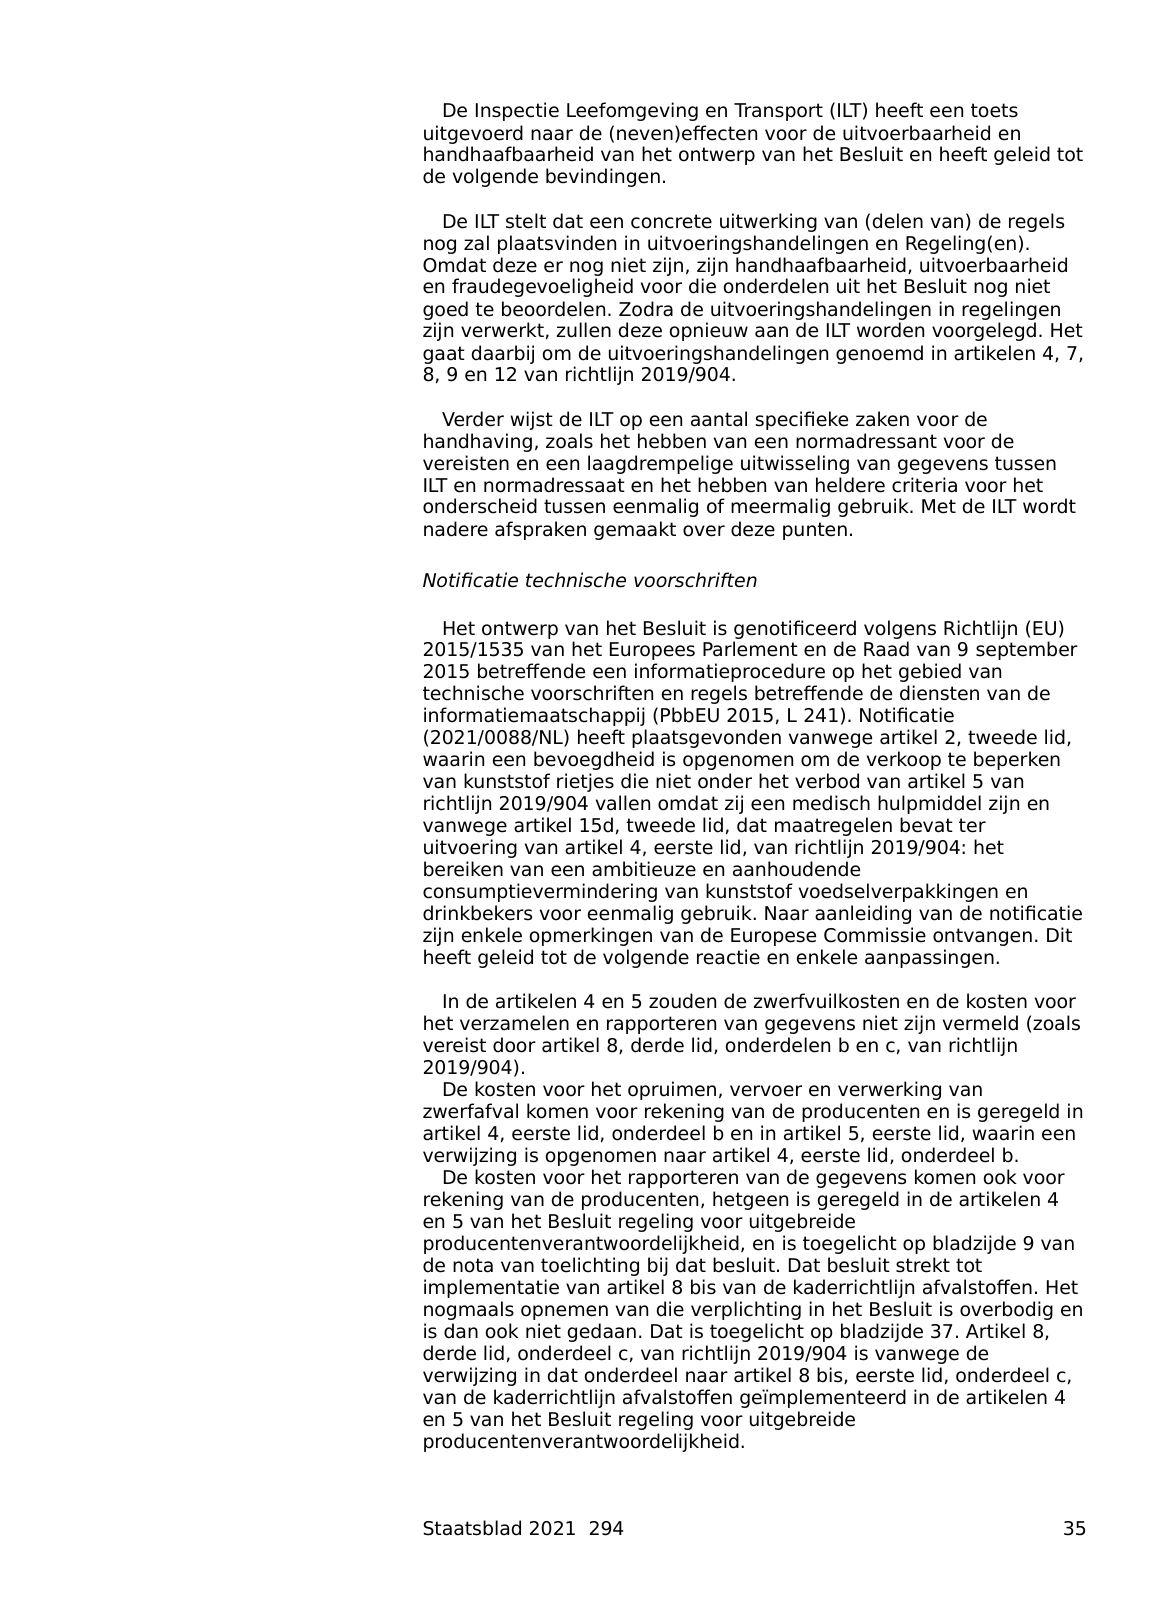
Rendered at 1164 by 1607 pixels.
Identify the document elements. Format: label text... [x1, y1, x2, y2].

text Verder wijst de ILT op een aantal specifieke zaken voor de handhaving, zoals het hebben van een normadressant voor de vereisten en een laagdrempelige uitwisseling van gegevens tussen ILT en normadressaat en het hebben van heldere criteria voor het onderscheid tussen eenmalig of meermalig gebruik. Met de ILT wordt nadere afspraken gemaakt over deze punten. [422, 408, 1087, 540]
text De Inspectie Leefomgeving en Transport (ILT) heeft een toets uitgevoerd naar de (neven)effecten voor de uitvoerbaarheid en handhaafbaarheid van het ontwerp van het Besluit en heeft geleid tot de volgende bevindingen. [422, 100, 1087, 188]
text De kosten voor het rapporteren van de gegevens komen ook voor rekening van de producenten, hetgeen is geregeld in de artikelen 4 en 5 van het Besluit regeling voor uitgebreide producentenverantwoordelijkheid, en is toegelicht op bladzijde 9 van de nota van toelichting bij dat besluit. Dat besluit strekt tot implementatie van artikel 8 bis van de kaderrichtlijn afvalstoffen. Het nogmaals opnemen van die verplichting in het Besluit is overbodig en is dan ook niet gedaan. Dat is toegelicht op bladzijde 37. Artikel 8, derde lid, onderdeel c, van richtlijn 2019/904 is vanwege de verwijzing in dat onderdeel naar artikel 8 bis, eerste lid, onderdeel c, van de kaderrichtlijn afvalstoffen geïmplementeerd in de artikelen 4 en 5 van het Besluit regeling voor uitgebreide producentenverantwoordelijkheid. [422, 1167, 1087, 1453]
text De kosten voor het opruimen, vervoer en verwerking van zwerfafval komen voor rekening van de producenten en is geregeld in artikel 4, eerste lid, onderdeel b en in artikel 5, eerste lid, waarin een verwijzing is opgenomen naar artikel 4, eerste lid, onderdeel b. [422, 1079, 1087, 1167]
subtitle Notificatie technische voorschriften [422, 570, 1087, 592]
text In de artikelen 4 en 5 zouden de zwerfvuilkosten en de kosten voor het verzamelen en rapporteren van gegevens niet zijn vermeld (zoals vereist door artikel 8, derde lid, onderdelen b en c, van richtlijn 2019/904). [422, 991, 1087, 1079]
text Het ontwerp van het Besluit is genotificeerd volgens Richtlijn (EU) 2015/1535 van het Europees Parlement en de Raad van 9 september 2015 betreffende een informatieprocedure op het gebied van technische voorschriften en regels betreffende de diensten van de informatiemaatschappij (PbbEU 2015, L 241). Notificatie (2021/0088/NL) heeft plaatsgevonden vanwege artikel 2, tweede lid, waarin een bevoegdheid is opgenomen om de verkoop te beperken van kunststof rietjes die niet onder het verbod van artikel 5 van richtlijn 2019/904 vallen omdat zij een medisch hulpmiddel zijn en vanwege artikel 15d, tweede lid, dat maatregelen bevat ter uitvoering van artikel 4, eerste lid, van richtlijn 2019/904: het bereiken van een ambitieuze en aanhoudende consumptievermindering van kunststof voedselverpakkingen en drinkbekers voor eenmalig gebruik. Naar aanleiding van de notificatie zijn enkele opmerkingen van de Europese Commissie ontvangen. Dit heeft geleid tot de volgende reactie en enkele aanpassingen. [422, 617, 1087, 969]
text De ILT stelt dat een concrete uitwerking van (delen van) de regels nog zal plaatsvinden in uitvoeringshandelingen en Regeling(en). Omdat deze er nog niet zijn, zijn handhaafbaarheid, uitvoerbaarheid en fraudegevoeligheid voor die onderdelen uit het Besluit nog niet goed te beoordelen. Zodra de uitvoeringshandelingen in regelingen zijn verwerkt, zullen deze opnieuw aan de ILT worden voorgelegd. Het gaat daarbij om de uitvoeringshandelingen genoemd in artikelen 4, 7, 8, 9 en 12 van richtlijn 2019/904. [422, 211, 1087, 386]
